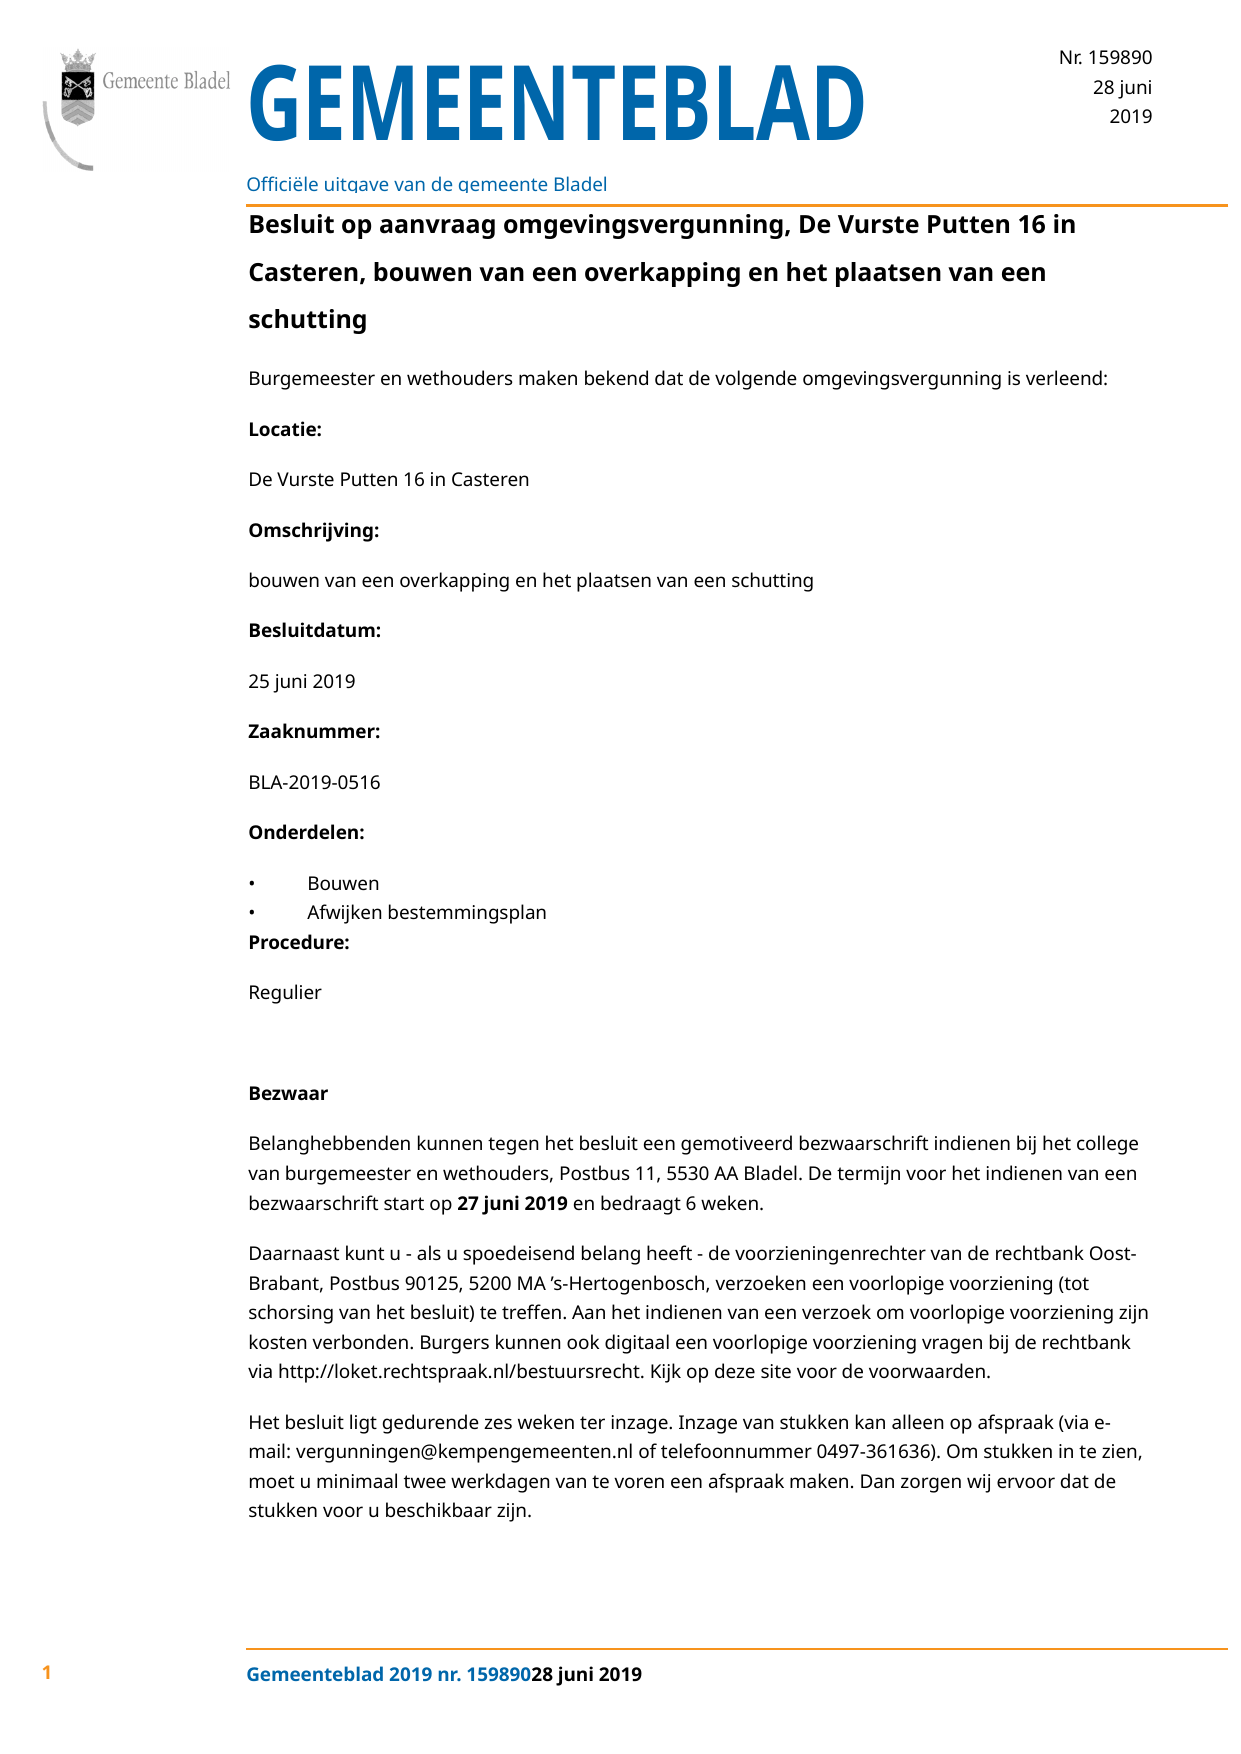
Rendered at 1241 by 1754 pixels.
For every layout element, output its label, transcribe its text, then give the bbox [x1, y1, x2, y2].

text Besluit op aanvraag omgevingsvergunning, De Vurste Putten 16 in Casteren, bouwen van een overkapping en het plaatsen van een schutting [248, 207, 1152, 336]
text Besluitdatum: [248, 618, 1152, 643]
text bouwen van een overkapping en het plaatsen van een schutting [248, 567, 1152, 593]
list Afwijken bestemmingsplan [248, 899, 1152, 925]
text Het besluit ligt gedurende zes weken ter inzage. Inzage van stukken kan alleen op afspraak (via e-mail: vergunningen@kempengemeenten.nl of telefoonnummer 0497-361636). Om stukken in te zien, moet u minimaal twee werkdagen van te voren een afspraak maken. Dan zorgen wij ervoor dat de stukken voor u beschikbaar zijn. [248, 1409, 1152, 1523]
text Zaaknummer: [248, 718, 1152, 744]
list Bouwen [248, 870, 1152, 895]
text Omschrijving: [248, 517, 1152, 542]
text Regulier [248, 979, 1152, 1005]
text Onderdelen: [248, 819, 1152, 845]
text BLA-2019-0516 [248, 769, 1152, 794]
text De Vurste Putten 16 in Casteren [248, 466, 1152, 492]
text Bezwaar [248, 1080, 1152, 1106]
text Belanghebbenden kunnen tegen het besluit een gemotiveerd bezwaarschrift indienen bij het college van burgemeester en wethouders, Postbus 11, 5530 AA Bladel. De termijn voor het indienen van een bezwaarschrift start op 27 juni 2019 en bedraagt 6 weken. [248, 1131, 1152, 1215]
picture [41, 47, 231, 172]
text Locatie: [248, 416, 1152, 442]
text Burgemeester en wethouders maken bekend dat de volgende omgevingsvergunning is verleend: [248, 366, 1152, 391]
text Daarnaast kunt u - als u spoedeisend belang heeft - de voorzieningenrechter van de rechtbank Oost-Brabant, Postbus 90125, 5200 MA ’s-Hertogenbosch, verzoeken een voorlopige voorziening (tot schorsing van het besluit) te treffen. Aan het indienen van een verzoek om voorlopige voorziening zijn kosten verbonden. Burgers kunnen ook digitaal een voorlopige voorziening vragen bij de rechtbank via http://loket.rechtspraak.nl/bestuursrecht. Kijk op deze site voor de voorwaarden. [248, 1240, 1152, 1384]
text 25 juni 2019 [248, 668, 1152, 694]
text Procedure: [248, 929, 1152, 954]
